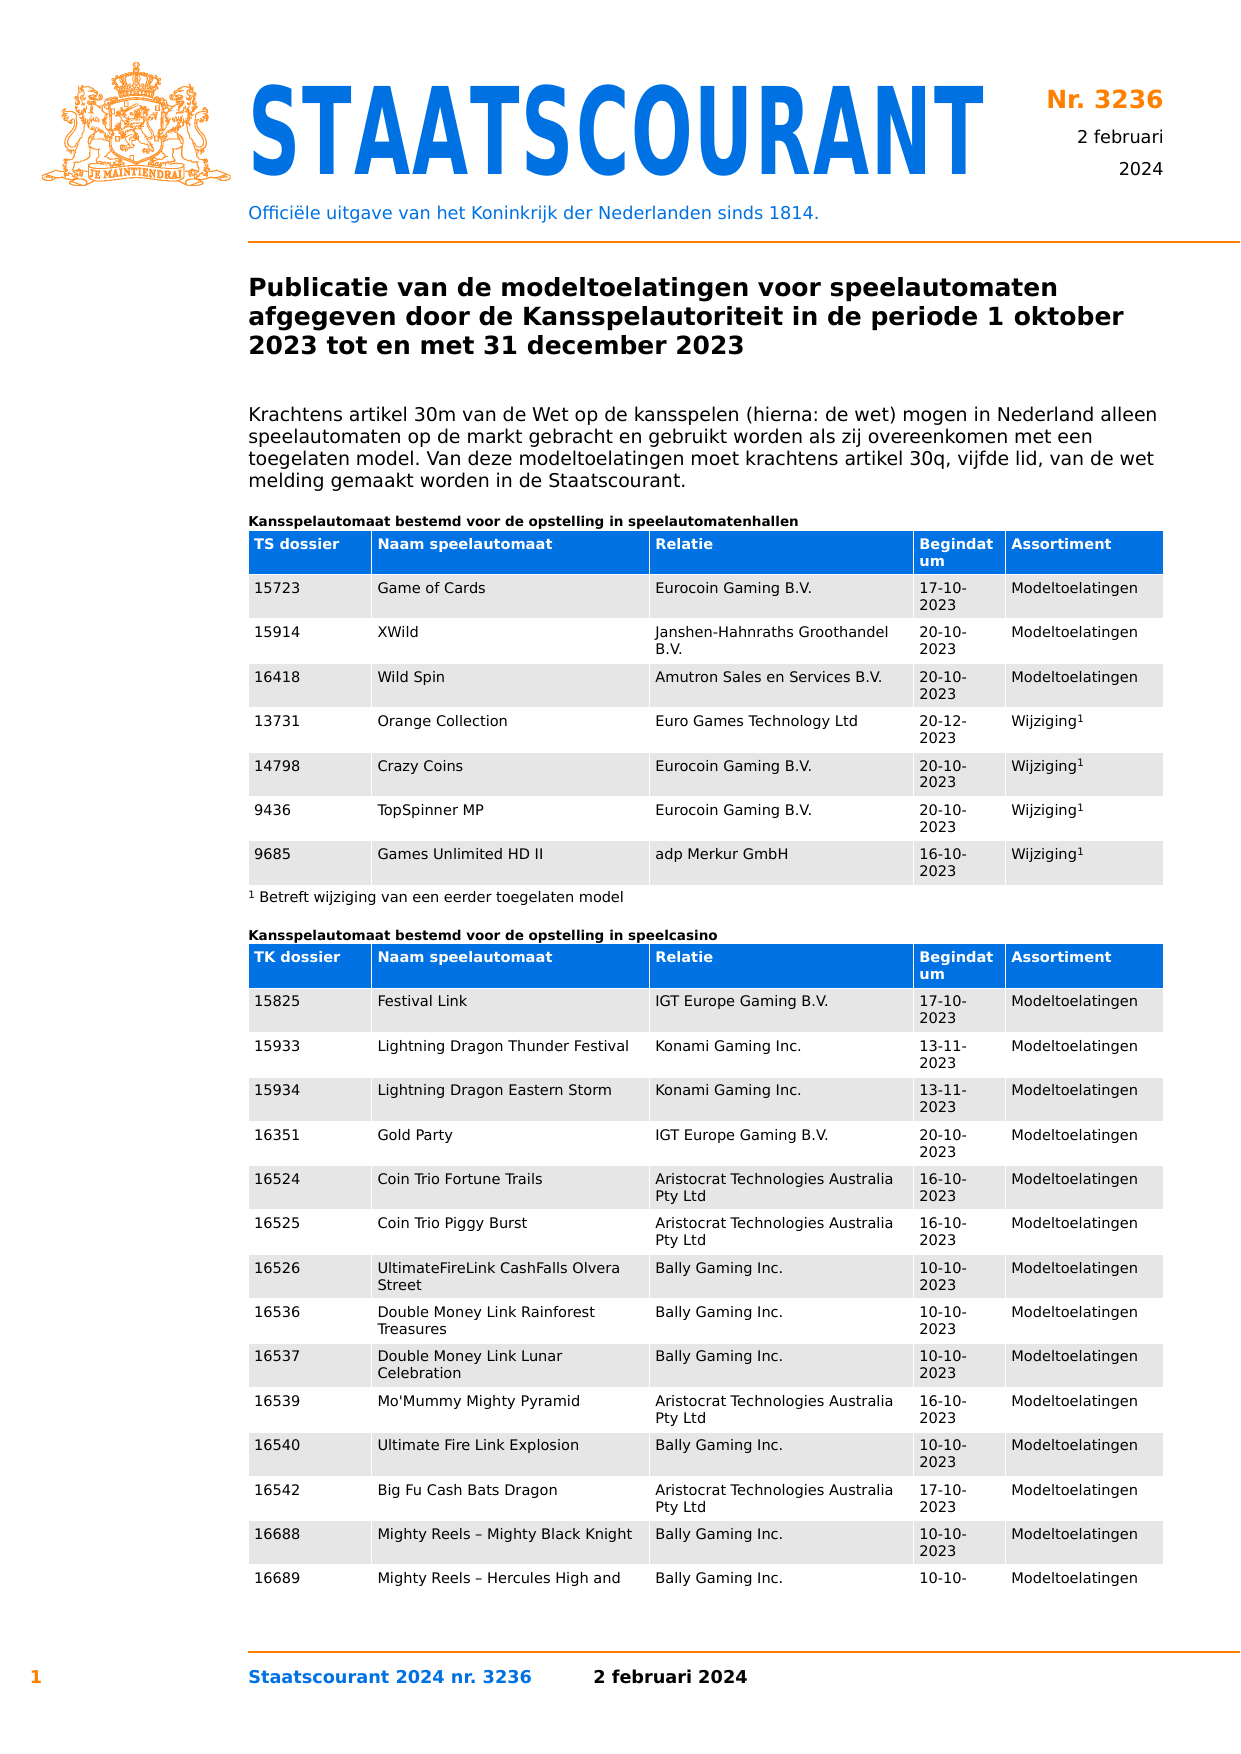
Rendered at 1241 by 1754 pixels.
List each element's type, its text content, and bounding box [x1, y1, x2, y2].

table_cell 10-10-2023 [914, 1299, 1005, 1343]
table_cell Mo'Mummy Mighty Pyramid [372, 1388, 649, 1431]
subtitle Publicatie van de modeltoelatingen voor speelautomaten afgegeven door de Kansspelautoriteit in de periode 1 oktober 2023 tot en met 31 december 2023 [248, 273, 1163, 361]
table_cell Assortiment [1006, 944, 1163, 988]
table_cell Modeltoelatingen [1006, 1344, 1163, 1387]
table_cell IGT Europe Gaming B.V. [650, 989, 913, 1032]
table_cell 16-10-2023 [914, 1211, 1005, 1254]
table_cell Relatie [650, 531, 913, 574]
table_cell 10-10- [914, 1566, 1005, 1592]
table_cell Assortiment [1006, 531, 1163, 574]
table_cell 15934 [249, 1078, 371, 1121]
table_cell Modeltoelatingen [1006, 1566, 1163, 1592]
table_cell Aristocrat Technologies Australia Pty Ltd [650, 1388, 913, 1431]
table_cell Modeltoelatingen [1006, 1477, 1163, 1520]
table_cell Begindatum [914, 944, 1005, 988]
table_cell Game of Cards [372, 575, 649, 618]
table_cell Aristocrat Technologies Australia Pty Ltd [650, 1211, 913, 1254]
table_cell TS dossier [249, 531, 371, 574]
table_cell Double Money Link Rainforest Treasures [372, 1299, 649, 1343]
table_cell Coin Trio Fortune Trails [372, 1166, 649, 1209]
table_cell Modeltoelatingen [1006, 575, 1163, 618]
table_cell 2 februari [998, 121, 1240, 153]
table_cell Modeltoelatingen [1006, 1033, 1163, 1076]
table_cell 9436 [249, 797, 371, 840]
table_cell Modeltoelatingen [1006, 1521, 1163, 1564]
table_cell Bally Gaming Inc. [650, 1255, 913, 1298]
table_cell Mighty Reels – Mighty Black Knight [372, 1521, 649, 1564]
table_cell Wild Spin [372, 664, 649, 707]
table_cell Ultimate Fire Link Explosion [372, 1433, 649, 1476]
table_cell adp Merkur GmbH [650, 841, 913, 885]
table_cell Mighty Reels – Hercules High and [372, 1566, 649, 1592]
table_cell Wijziging1 [1006, 753, 1163, 796]
table_cell Coin Trio Piggy Burst [372, 1211, 649, 1254]
table_header Kansspelautomaat bestemd voor de opstelling in speelautomatenhallen [248, 514, 1163, 530]
table_cell 16351 [249, 1122, 371, 1165]
table_cell 16540 [249, 1433, 371, 1476]
table_cell 16539 [249, 1388, 371, 1431]
table_cell 17-10-2023 [914, 989, 1005, 1032]
table_cell 16542 [249, 1477, 371, 1520]
table_cell 16526 [249, 1255, 371, 1298]
table_cell 2024 [998, 153, 1240, 203]
table_cell Bally Gaming Inc. [650, 1433, 913, 1476]
table_cell Wijziging1 [1006, 708, 1163, 752]
table_cell IGT Europe Gaming B.V. [650, 1122, 913, 1165]
table_cell Konami Gaming Inc. [650, 1078, 913, 1121]
table_cell Modeltoelatingen [1006, 1388, 1163, 1431]
table_cell 13-11-2023 [914, 1078, 1005, 1121]
table_cell Euro Games Technology Ltd [650, 708, 913, 752]
table_cell Modeltoelatingen [1006, 1299, 1163, 1343]
table_cell Naam speelautomaat [372, 944, 649, 988]
table_cell 16-10-2023 [914, 1388, 1005, 1431]
table_cell 20-10-2023 [914, 797, 1005, 840]
table_cell 10-10-2023 [914, 1521, 1005, 1564]
table_cell 15914 [249, 620, 371, 663]
table_cell Bally Gaming Inc. [650, 1566, 913, 1592]
table_cell Crazy Coins [372, 753, 649, 796]
table_cell Modeltoelatingen [1006, 1211, 1163, 1254]
table_header STAATSCOURANT [248, 62, 998, 203]
table_cell Eurocoin Gaming B.V. [650, 797, 913, 840]
table_cell TK dossier [249, 944, 371, 988]
table_cell 16689 [249, 1566, 371, 1592]
table_cell 16524 [249, 1166, 371, 1209]
table_cell 15825 [249, 989, 371, 1032]
table_cell XWild [372, 620, 649, 663]
table_cell Lightning Dragon Thunder Festival [372, 1033, 649, 1076]
table_cell 16537 [249, 1344, 371, 1387]
table_cell Aristocrat Technologies Australia Pty Ltd [650, 1477, 913, 1520]
table_cell Modeltoelatingen [1006, 1255, 1163, 1298]
table_cell Bally Gaming Inc. [650, 1344, 913, 1387]
table_cell Big Fu Cash Bats Dragon [372, 1477, 649, 1520]
table_cell 10-10-2023 [914, 1433, 1005, 1476]
table_cell Officiële uitgave van het Koninkrijk der Nederlanden sinds 1814. [248, 203, 1240, 241]
table_cell 10-10-2023 [914, 1255, 1005, 1298]
table_cell Janshen-Hahnraths Groothandel B.V. [650, 620, 913, 663]
table_cell 15933 [249, 1033, 371, 1076]
table_cell Bally Gaming Inc. [650, 1299, 913, 1343]
table_cell 9685 [249, 841, 371, 885]
table_cell Relatie [650, 944, 913, 988]
table_cell Modeltoelatingen [1006, 1078, 1163, 1121]
table_cell 16-10-2023 [914, 1166, 1005, 1209]
table_cell 10-10-2023 [914, 1344, 1005, 1387]
table_cell UltimateFireLink CashFalls Olvera Street [372, 1255, 649, 1298]
table_cell 16-10-2023 [914, 841, 1005, 885]
picture [41, 62, 231, 186]
table_cell 16688 [249, 1521, 371, 1564]
table_cell Modeltoelatingen [1006, 664, 1163, 707]
table_cell 16536 [249, 1299, 371, 1343]
table_cell Wijziging1 [1006, 797, 1163, 840]
table_cell Modeltoelatingen [1006, 1166, 1163, 1209]
table_cell Modeltoelatingen [1006, 620, 1163, 663]
table_cell 20-10-2023 [914, 620, 1005, 663]
text Krachtens artikel 30m van de Wet op de kansspelen (hierna: de wet) mogen in Nederland alleen speelautomaten op de markt gebracht en gebruikt worden als zij overeenkomen met een toegelaten model. Van deze modeltoelatingen moet krachtens artikel 30q, vijfde lid, van de wet melding gemaakt worden in de Staatscourant. [248, 404, 1163, 492]
table_cell 13-11-2023 [914, 1033, 1005, 1076]
table_header Kansspelautomaat bestemd voor de opstelling in speelcasino [248, 928, 1163, 943]
table_cell 20-10-2023 [914, 753, 1005, 796]
table_header Nr. 3236 [998, 62, 1240, 121]
table_cell Amutron Sales en Services B.V. [650, 664, 913, 707]
table_cell Orange Collection [372, 708, 649, 752]
table_cell 16525 [249, 1211, 371, 1254]
table_cell Eurocoin Gaming B.V. [650, 575, 913, 618]
table_cell Aristocrat Technologies Australia Pty Ltd [650, 1166, 913, 1209]
table_cell 1 Betreft wijziging van een eerder toegelaten model [248, 886, 1163, 906]
table_cell 17-10-2023 [914, 1477, 1005, 1520]
table_cell Double Money Link Lunar Celebration [372, 1344, 649, 1387]
table_cell Modeltoelatingen [1006, 1122, 1163, 1165]
table_cell Festival Link [372, 989, 649, 1032]
table_header [25, 62, 248, 241]
table_cell Modeltoelatingen [1006, 1433, 1163, 1476]
table_cell 13731 [249, 708, 371, 752]
table_cell Eurocoin Gaming B.V. [650, 753, 913, 796]
table_cell Konami Gaming Inc. [650, 1033, 913, 1076]
table_cell 16418 [249, 664, 371, 707]
table_cell Games Unlimited HD II [372, 841, 649, 885]
table_cell Naam speelautomaat [372, 531, 649, 574]
table_cell Modeltoelatingen [1006, 989, 1163, 1032]
table_cell 15723 [249, 575, 371, 618]
table_cell Gold Party [372, 1122, 649, 1165]
table_cell 20-10-2023 [914, 1122, 1005, 1165]
table_cell 14798 [249, 753, 371, 796]
table_cell Wijziging1 [1006, 841, 1163, 885]
table_cell Lightning Dragon Eastern Storm [372, 1078, 649, 1121]
table_cell 17-10-2023 [914, 575, 1005, 618]
table_cell 20-10-2023 [914, 664, 1005, 707]
table_cell TopSpinner MP [372, 797, 649, 840]
table_cell Begindatum [914, 531, 1005, 574]
table_cell Bally Gaming Inc. [650, 1521, 913, 1564]
table_cell 20-12-2023 [914, 708, 1005, 752]
